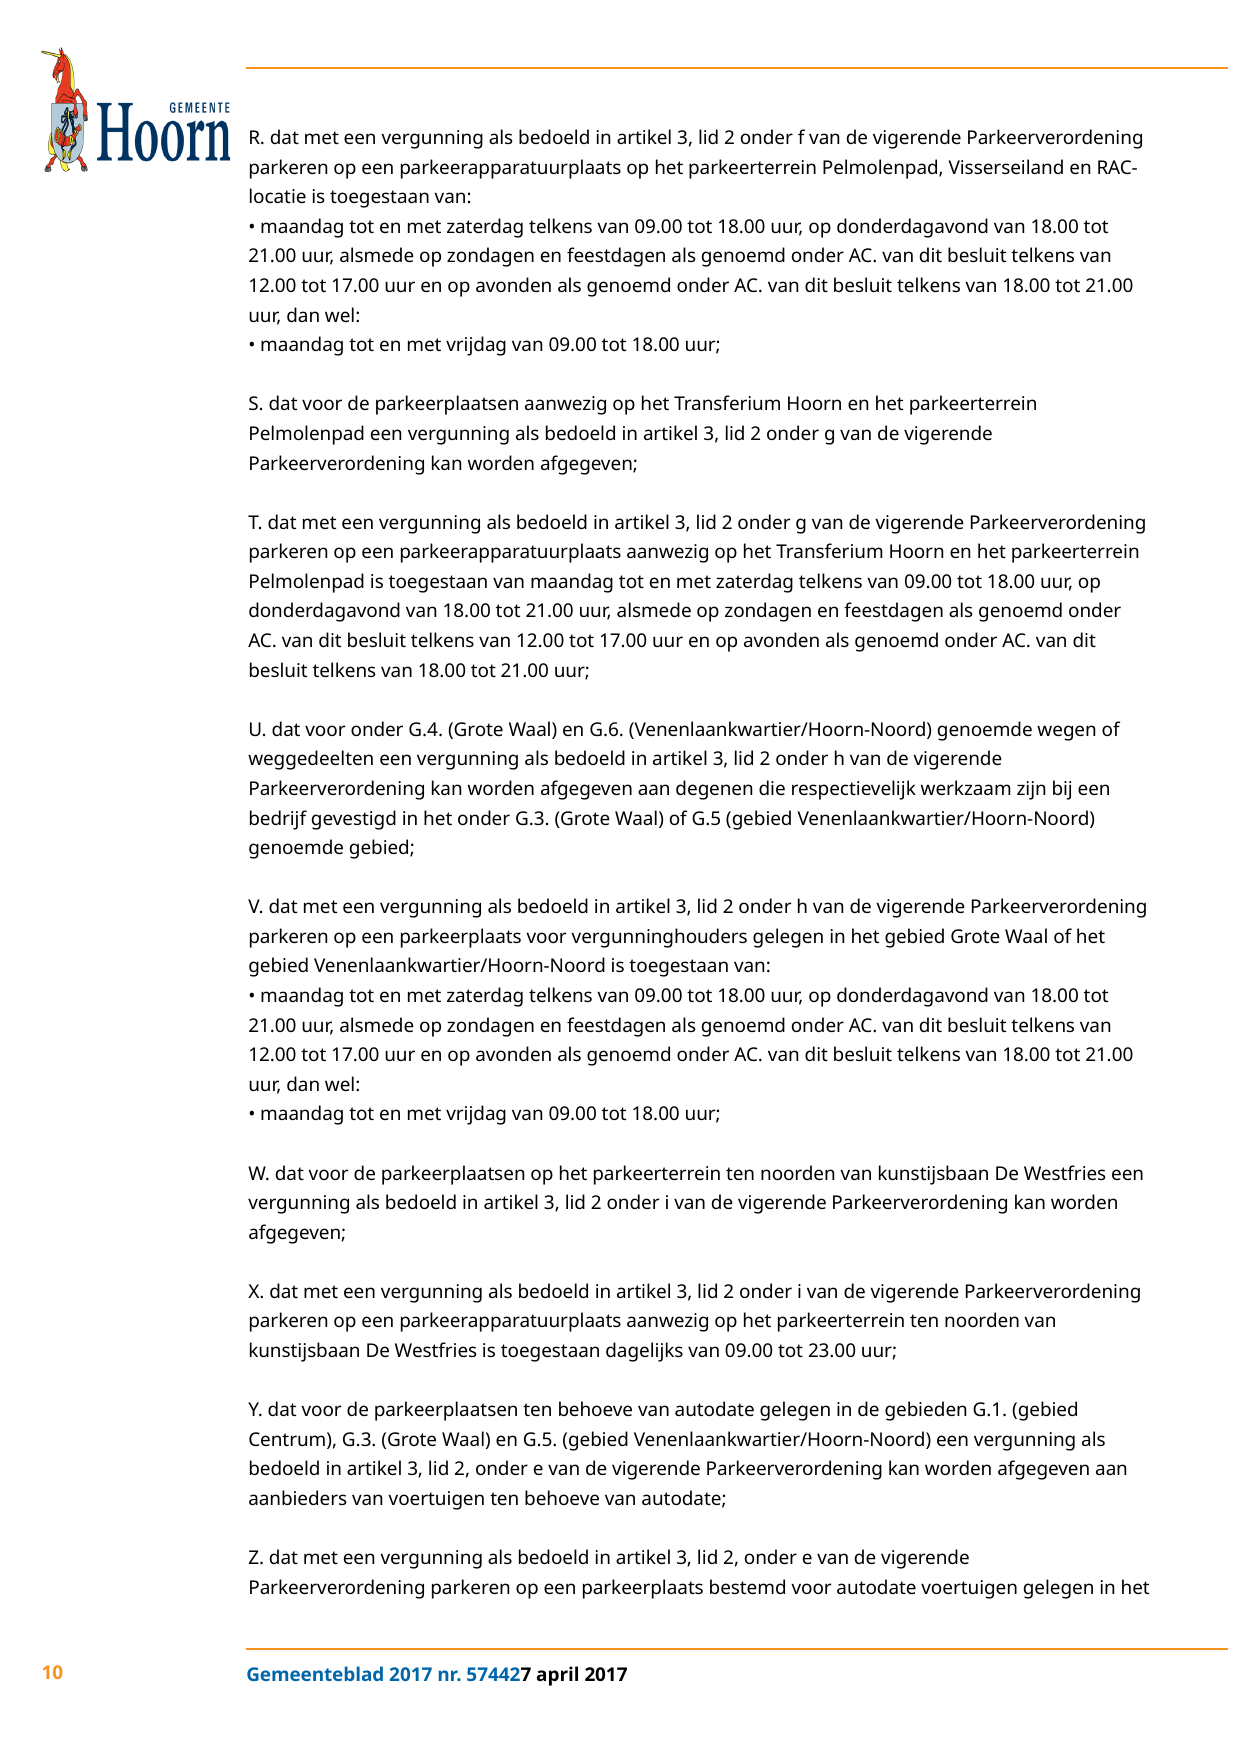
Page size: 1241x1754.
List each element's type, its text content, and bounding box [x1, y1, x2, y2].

text U. dat voor onder G.4. (Grote Waal) en G.6. (Venenlaankwartier/Hoorn-Noord) genoemde wegen of weggedeelten een vergunning als bedoeld in artikel 3, lid 2 onder h van de vigerende Parkeerverordening kan worden afgegeven aan degenen die respectievelijk werkzaam zijn bij een bedrijf gevestigd in het onder G.3. (Grote Waal) of G.5 (gebied Venenlaankwartier/Hoorn-Noord) genoemde gebied; [248, 716, 1152, 860]
text • maandag tot en met vrijdag van 09.00 tot 18.00 uur; [248, 1101, 1152, 1126]
text • maandag tot en met zaterdag telkens van 09.00 tot 18.00 uur, op donderdagavond van 18.00 tot 21.00 uur, alsmede op zondagen en feestdagen als genoemd onder AC. van dit besluit telkens van 12.00 tot 17.00 uur en op avonden als genoemd onder AC. van dit besluit telkens van 18.00 tot 21.00 uur, dan wel: [248, 982, 1152, 1097]
picture [41, 47, 231, 172]
text X. dat met een vergunning als bedoeld in artikel 3, lid 2 onder i van de vigerende Parkeerverordening parkeren op een parkeerapparatuurplaats aanwezig op het parkeerterrein ten noorden van kunstijsbaan De Westfries is toegestaan dagelijks van 09.00 tot 23.00 uur; [248, 1278, 1152, 1363]
text • maandag tot en met zaterdag telkens van 09.00 tot 18.00 uur, op donderdagavond van 18.00 tot 21.00 uur, alsmede op zondagen en feestdagen als genoemd onder AC. van dit besluit telkens van 12.00 tot 17.00 uur en op avonden als genoemd onder AC. van dit besluit telkens van 18.00 tot 21.00 uur, dan wel: [248, 213, 1152, 328]
text W. dat voor de parkeerplaatsen op het parkeerterrein ten noorden van kunstijsbaan De Westfries een vergunning als bedoeld in artikel 3, lid 2 onder i van de vigerende Parkeerverordening kan worden afgegeven; [248, 1160, 1152, 1245]
text R. dat met een vergunning als bedoeld in artikel 3, lid 2 onder f van de vigerende Parkeerverordening parkeren op een parkeerapparatuurplaats op het parkeerterrein Pelmolenpad, Visserseiland en RAC-locatie is toegestaan van: [248, 124, 1152, 209]
text T. dat met een vergunning als bedoeld in artikel 3, lid 2 onder g van de vigerende Parkeerverordening parkeren op een parkeerapparatuurplaats aanwezig op het Transferium Hoorn en het parkeerterrein Pelmolenpad is toegestaan van maandag tot en met zaterdag telkens van 09.00 tot 18.00 uur, op donderdagavond van 18.00 tot 21.00 uur, alsmede op zondagen en feestdagen als genoemd onder AC. van dit besluit telkens van 12.00 tot 17.00 uur en op avonden als genoemd onder AC. van dit besluit telkens van 18.00 tot 21.00 uur; [248, 509, 1152, 683]
text Y. dat voor de parkeerplaatsen ten behoeve van autodate gelegen in de gebieden G.1. (gebied Centrum), G.3. (Grote Waal) en G.5. (gebied Venenlaankwartier/Hoorn-Noord) een vergunning als bedoeld in artikel 3, lid 2, onder e van de vigerende Parkeerverordening kan worden afgegeven aan aanbieders van voertuigen ten behoeve van autodate; [248, 1396, 1152, 1511]
text S. dat voor de parkeerplaatsen aanwezig op het Transferium Hoorn en het parkeerterrein Pelmolenpad een vergunning als bedoeld in artikel 3, lid 2 onder g van de vigerende Parkeerverordening kan worden afgegeven; [248, 391, 1152, 476]
text • maandag tot en met vrijdag van 09.00 tot 18.00 uur; [248, 331, 1152, 357]
text V. dat met een vergunning als bedoeld in artikel 3, lid 2 onder h van de vigerende Parkeerverordening parkeren op een parkeerplaats voor vergunninghouders gelegen in het gebied Grote Waal of het gebied Venenlaankwartier/Hoorn-Noord is toegestaan van: [248, 893, 1152, 978]
text Z. dat met een vergunning als bedoeld in artikel 3, lid 2, onder e van de vigerende Parkeerverordening parkeren op een parkeerplaats bestemd voor autodate voertuigen gelegen in het [248, 1544, 1152, 1600]
